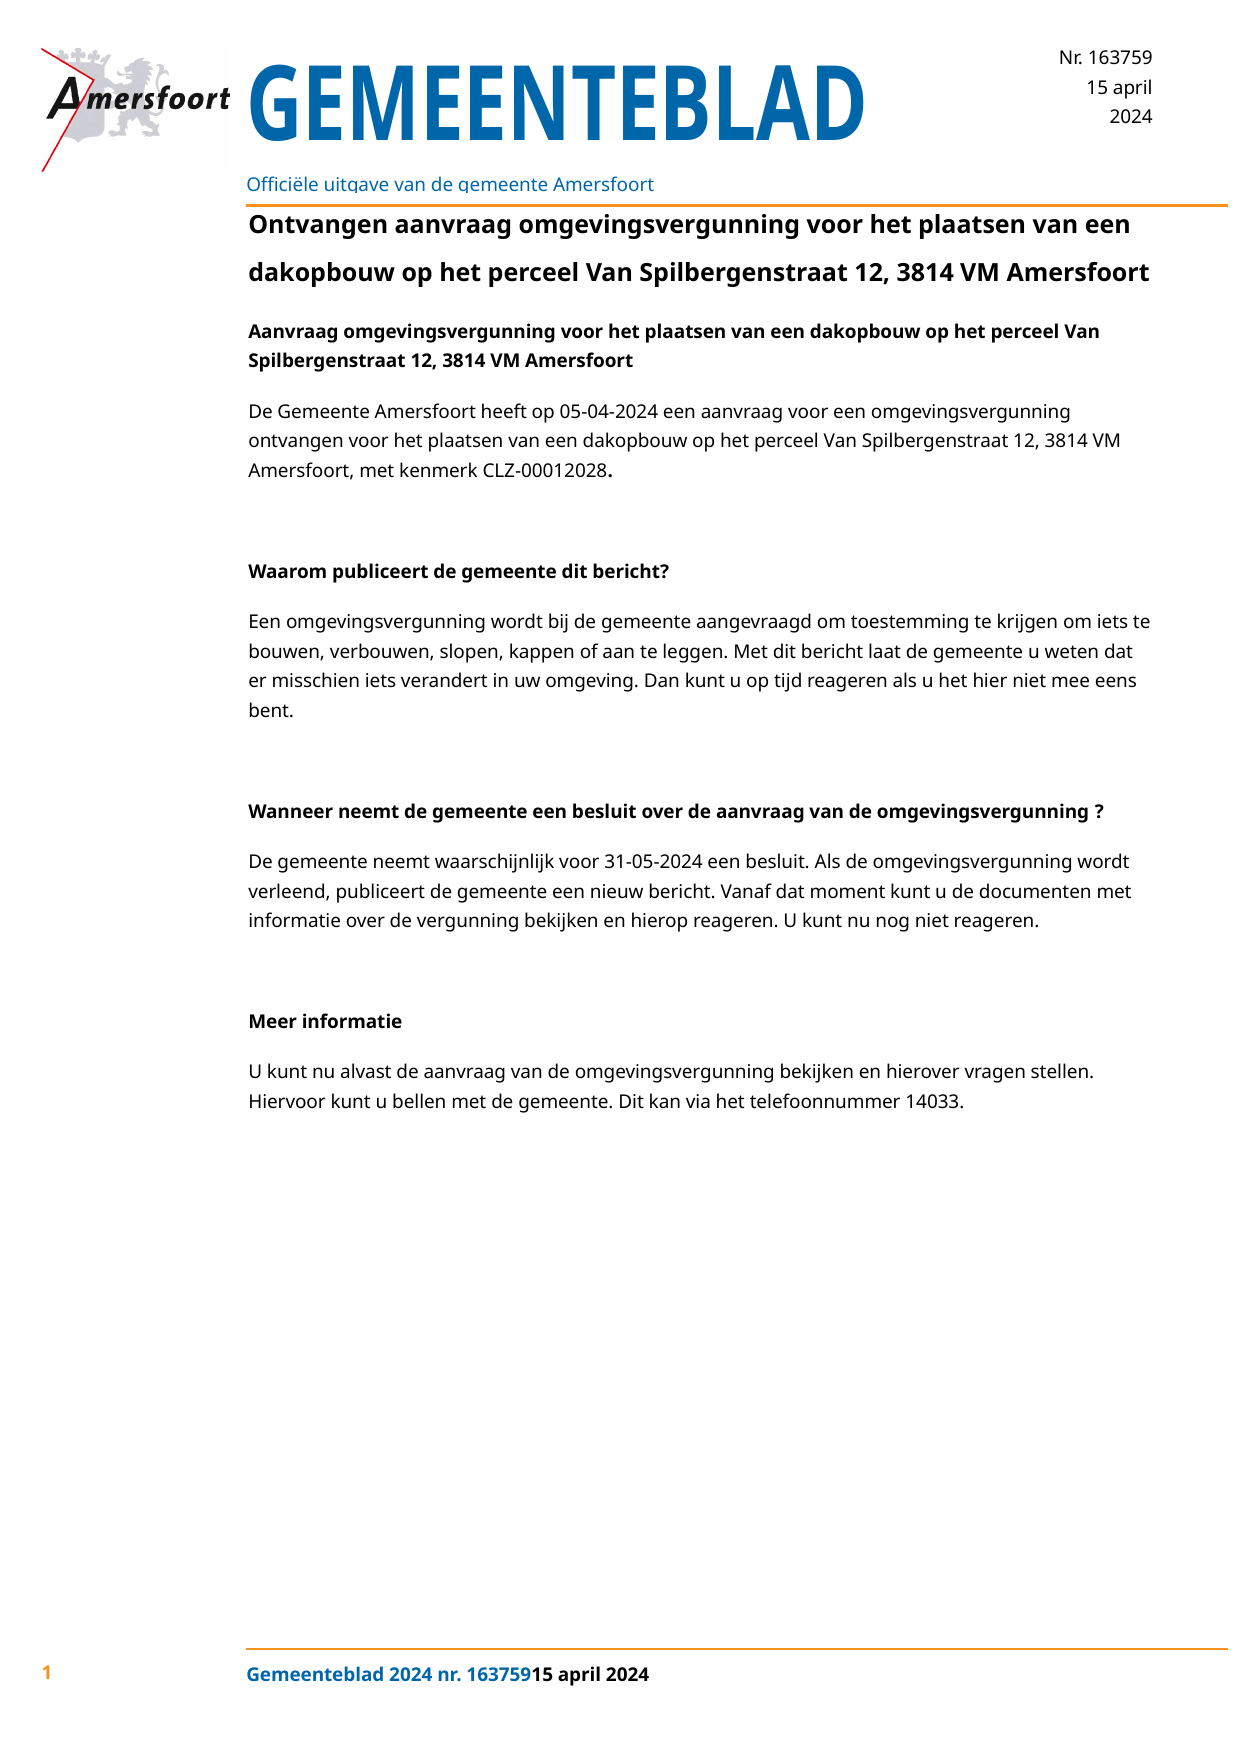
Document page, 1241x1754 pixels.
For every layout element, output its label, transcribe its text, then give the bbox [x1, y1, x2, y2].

picture [41, 47, 231, 172]
text Wanneer neemt de gemeente een besluit over de aanvraag van de omgevingsvergunning ? [248, 798, 1152, 824]
text Een omgevingsvergunning wordt bij de gemeente aangevraagd om toestemming te krijgen om iets te bouwen, verbouwen, slopen, kappen of aan te leggen. Met dit bericht laat de gemeente u weten dat er misschien iets verandert in uw omgeving. Dan kunt u op tijd reageren als u het hier niet mee eens bent. [248, 608, 1152, 723]
text De gemeente neemt waarschijnlijk voor 31-05-2024 een besluit. Als de omgevingsvergunning wordt verleend, publiceert de gemeente een nieuw bericht. Vanaf dat moment kunt u de documenten met informatie over de vergunning bekijken en hierop reageren. U kunt nu nog niet reageren. [248, 848, 1152, 933]
text Waarom publiceert de gemeente dit bericht? [248, 558, 1152, 584]
text Ontvangen aanvraag omgevingsvergunning voor het plaatsen van een dakopbouw op het perceel Van Spilbergenstraat 12, 3814 VM Amersfoort [248, 207, 1152, 288]
text De Gemeente Amersfoort heeft op 05-04-2024 een aanvraag voor een omgevingsvergunning ontvangen voor het plaatsen van een dakopbouw op het perceel Van Spilbergenstraat 12, 3814 VM Amersfoort, met kenmerk CLZ-00012028. [248, 398, 1152, 483]
text Aanvraag omgevingsvergunning voor het plaatsen van een dakopbouw op het perceel Van Spilbergenstraat 12, 3814 VM Amersfoort [248, 318, 1152, 373]
text U kunt nu alvast de aanvraag van de omgevingsvergunning bekijken en hierover vragen stellen. Hiervoor kunt u bellen met de gemeente. Dit kan via het telefoonnummer 14033. [248, 1059, 1152, 1114]
text Meer informatie [248, 1008, 1152, 1034]
